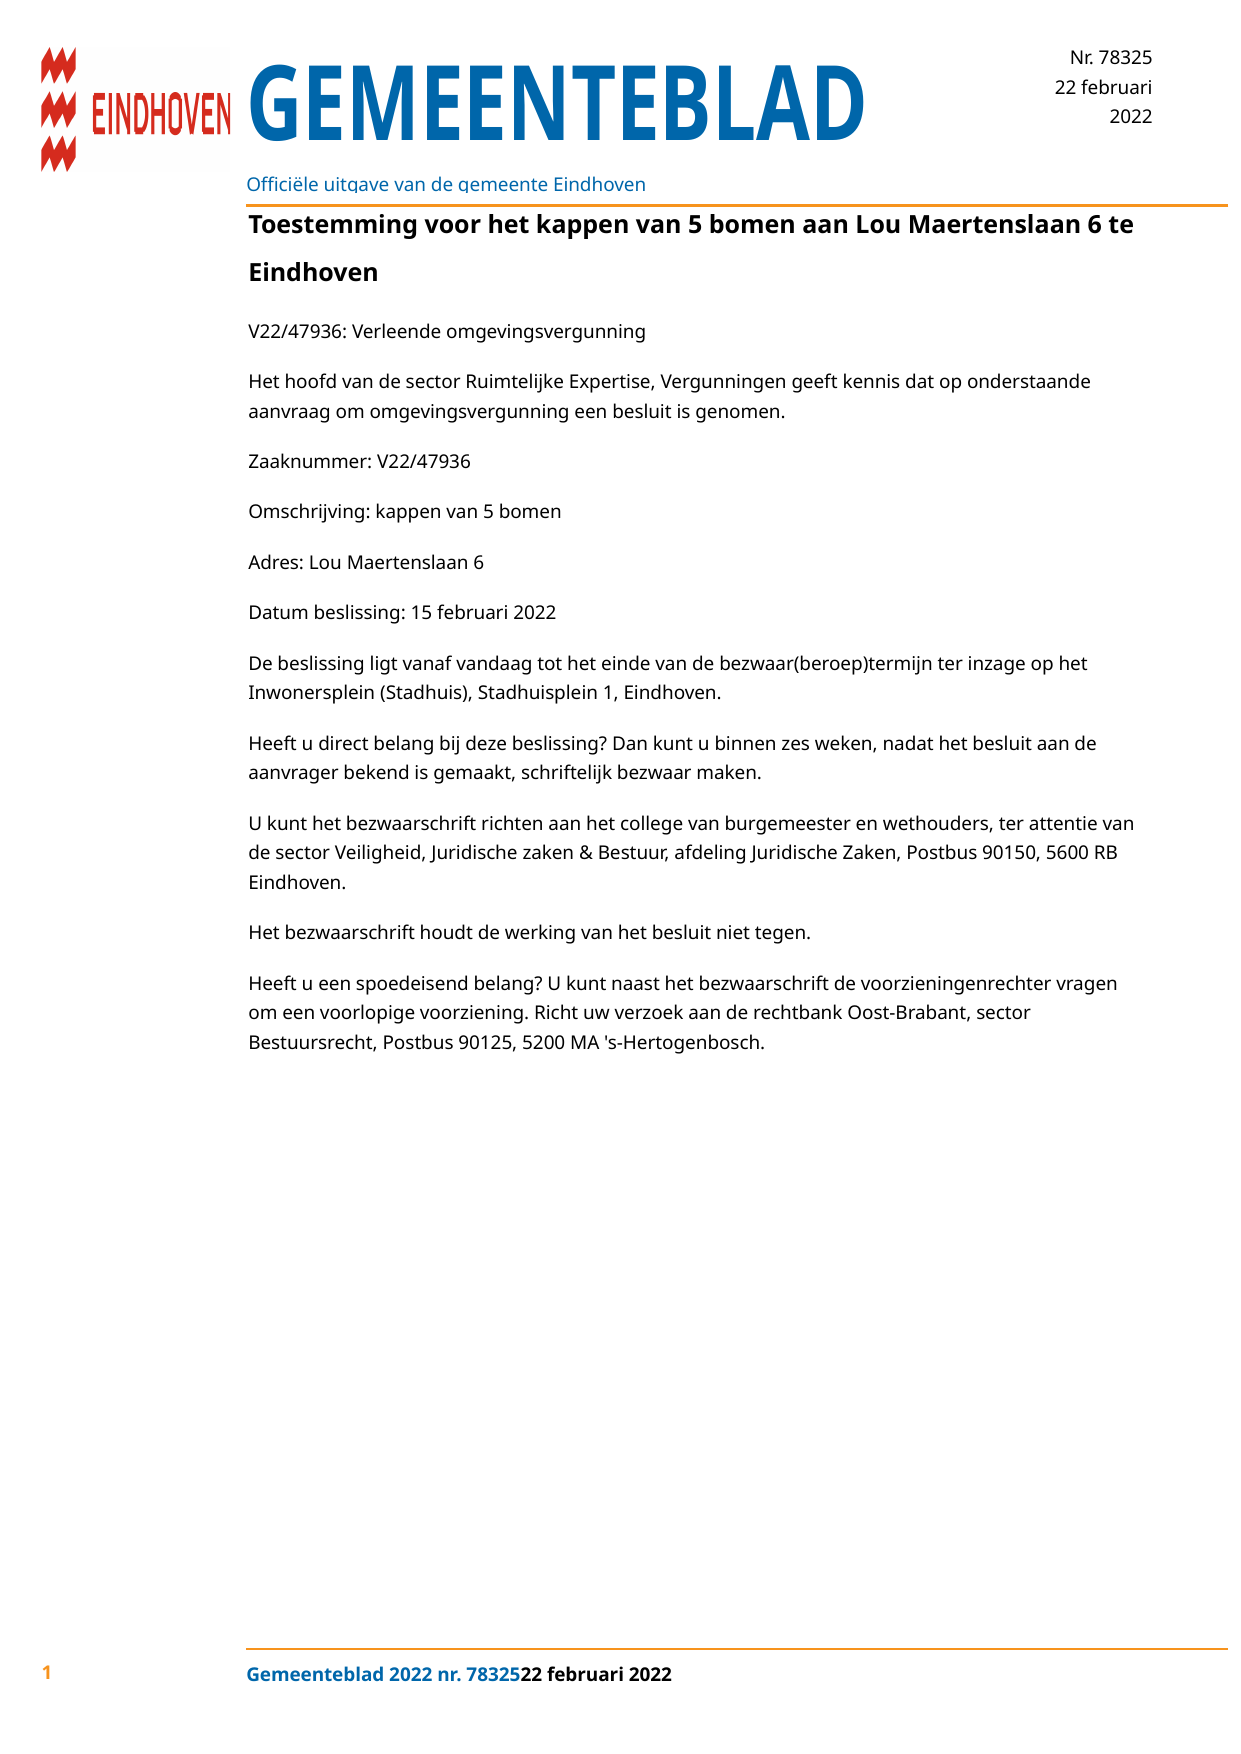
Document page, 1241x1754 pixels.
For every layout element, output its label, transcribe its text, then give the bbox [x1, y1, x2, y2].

text Het hoofd van de sector Ruimtelijke Expertise, Vergunningen geeft kennis dat op onderstaande aanvraag om omgevingsvergunning een besluit is genomen. [248, 368, 1152, 424]
text Toestemming voor het kappen van 5 bomen aan Lou Maertenslaan 6 te Eindhoven [248, 207, 1152, 288]
text Zaaknummer: V22/47936 [248, 448, 1152, 474]
text Heeft u een spoedeisend belang? U kunt naast het bezwaarschrift de voorzieningenrechter vragen om een voorlopige voorziening. Richt uw verzoek aan de rechtbank Oost-Brabant, sector Bestuursrecht, Postbus 90125, 5200 MA 's-Hertogenbosch. [248, 970, 1152, 1055]
text Omschrijving: kappen van 5 bomen [248, 499, 1152, 524]
text Adres: Lou Maertenslaan 6 [248, 549, 1152, 575]
text U kunt het bezwaarschrift richten aan het college van burgemeester en wethouders, ter attentie van de sector Veiligheid, Juridische zaken & Bestuur, afdeling Juridische Zaken, Postbus 90150, 5600 RB Eindhoven. [248, 810, 1152, 895]
text Het bezwaarschrift houdt de werking van het besluit niet tegen. [248, 919, 1152, 945]
picture [41, 47, 231, 172]
text De beslissing ligt vanaf vandaag tot het einde van de bezwaar(beroep)termijn ter inzage op het Inwonersplein (Stadhuis), Stadhuisplein 1, Eindhoven. [248, 650, 1152, 705]
text Heeft u direct belang bij deze beslissing? Dan kunt u binnen zes weken, nadat het besluit aan de aanvrager bekend is gemaakt, schriftelijk bezwaar maken. [248, 730, 1152, 785]
text V22/47936: Verleende omgevingsvergunning [248, 318, 1152, 344]
text Datum beslissing: 15 februari 2022 [248, 599, 1152, 625]
